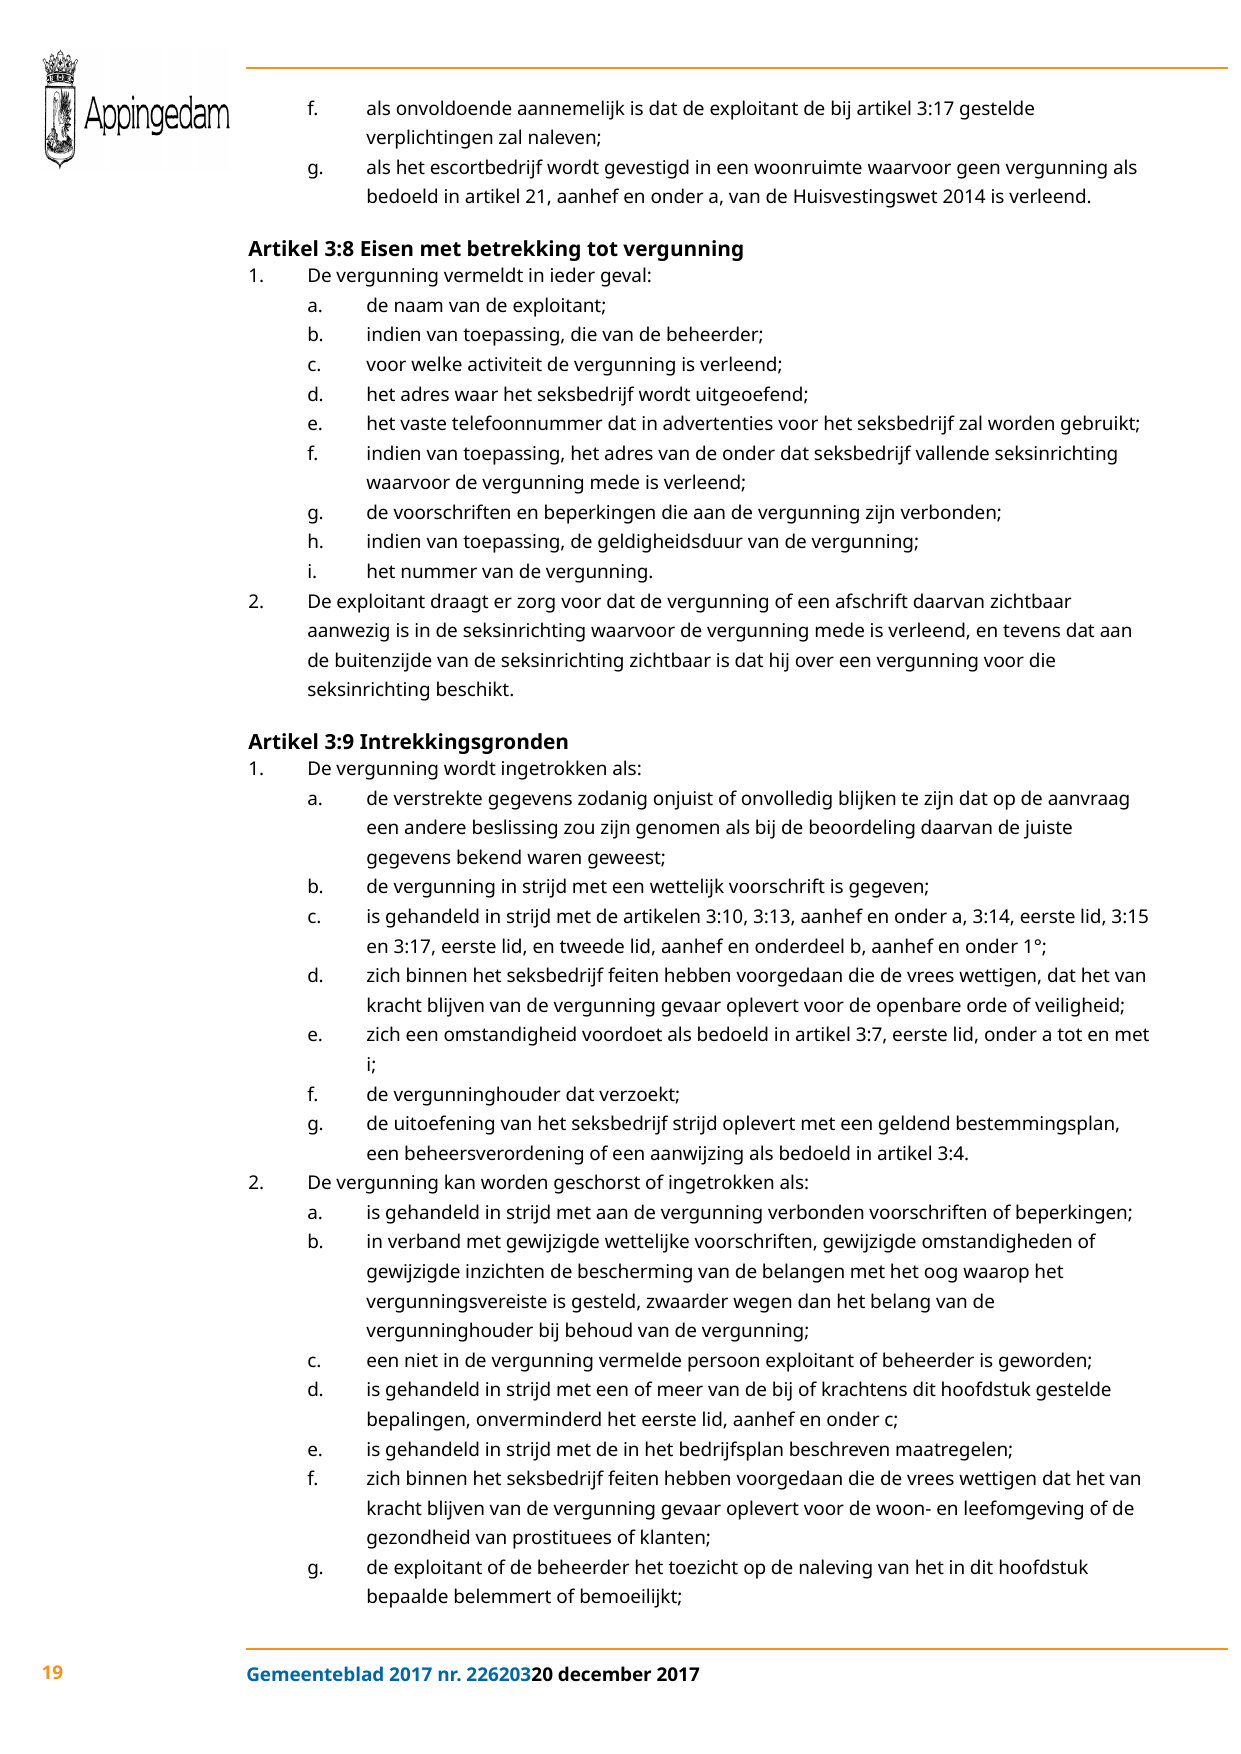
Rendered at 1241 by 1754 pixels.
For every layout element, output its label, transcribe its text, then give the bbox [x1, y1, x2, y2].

list als het escortbedrijf wordt gevestigd in een woonruimte waarvoor geen vergunning als bedoeld in artikel 21, aanhef en onder a, van de Huisvestingswet 2014 is verleend. [307, 154, 1152, 209]
list De vergunning kan worden geschorst of ingetrokken als: [248, 1169, 1152, 1195]
list indien van toepassing, de geldigheidsduur van de vergunning; [307, 529, 1152, 554]
list voor welke activiteit de vergunning is verleend; [307, 351, 1152, 377]
list indien van toepassing, die van de beheerder; [307, 322, 1152, 347]
list De vergunning vermeldt in ieder geval: [248, 262, 1152, 288]
list zich binnen het seksbedrijf feiten hebben voorgedaan die de vrees wettigen dat het van kracht blijven van de vergunning gevaar oplevert voor de woon- en leefomgeving of de gezondheid van prostituees of klanten; [307, 1465, 1152, 1550]
list in verband met gewijzigde wettelijke voorschriften, gewijzigde omstandigheden of gewijzigde inzichten de bescherming van de belangen met het oog waarop het vergunningsvereiste is gesteld, zwaarder wegen dan het belang van de vergunninghouder bij behoud van de vergunning; [307, 1229, 1152, 1343]
list is gehandeld in strijd met de in het bedrijfsplan beschreven maatregelen; [307, 1436, 1152, 1462]
list zich een omstandigheid voordoet als bedoeld in artikel 3:7, eerste lid, onder a tot en met i; [307, 1022, 1152, 1077]
list is gehandeld in strijd met een of meer van de bij of krachtens dit hoofdstuk gestelde bepalingen, onverminderd het eerste lid, aanhef en onder c; [307, 1377, 1152, 1432]
text Artikel 3:8 Eisen met betrekking tot vergunning [248, 234, 1152, 262]
list het nummer van de vergunning. [307, 558, 1152, 584]
list de vergunninghouder dat verzoekt; [307, 1081, 1152, 1107]
list indien van toepassing, het adres van de onder dat seksbedrijf vallende seksinrichting waarvoor de vergunning mede is verleend; [307, 440, 1152, 495]
list is gehandeld in strijd met de artikelen 3:10, 3:13, aanhef en onder a, 3:14, eerste lid, 3:15 en 3:17, eerste lid, en tweede lid, aanhef en onderdeel b, aanhef en onder 1°; [307, 903, 1152, 959]
list De exploitant draagt er zorg voor dat de vergunning of een afschrift daarvan zichtbaar aanwezig is in de seksinrichting waarvoor de vergunning mede is verleend, en tevens dat aan de buitenzijde van de seksinrichting zichtbaar is dat hij over een vergunning voor die seksinrichting beschikt. [248, 588, 1152, 702]
text Artikel 3:9 Intrekkingsgronden [248, 727, 1152, 755]
list het adres waar het seksbedrijf wordt uitgeoefend; [307, 381, 1152, 406]
list als onvoldoende aannemelijk is dat de exploitant de bij artikel 3:17 gestelde verplichtingen zal naleven; [307, 95, 1152, 150]
list is gehandeld in strijd met aan de vergunning verbonden voorschriften of beperkingen; [307, 1199, 1152, 1225]
picture [41, 47, 231, 172]
list de vergunning in strijd met een wettelijk voorschrift is gegeven; [307, 874, 1152, 899]
list de uitoefening van het seksbedrijf strijd oplevert met een geldend bestemmingsplan, een beheersverordening of een aanwijzing als bedoeld in artikel 3:4. [307, 1110, 1152, 1166]
list de exploitant of de beheerder het toezicht op de naleving van het in dit hoofdstuk bepaalde belemmert of bemoeilijkt; [307, 1554, 1152, 1609]
list een niet in de vergunning vermelde persoon exploitant of beheerder is geworden; [307, 1347, 1152, 1373]
list de naam van de exploitant; [307, 292, 1152, 318]
list zich binnen het seksbedrijf feiten hebben voorgedaan die de vrees wettigen, dat het van kracht blijven van de vergunning gevaar oplevert voor de openbare orde of veiligheid; [307, 962, 1152, 1018]
list het vaste telefoonnummer dat in advertenties voor het seksbedrijf zal worden gebruikt; [307, 410, 1152, 436]
list de verstrekte gegevens zodanig onjuist of onvolledig blijken te zijn dat op de aanvraag een andere beslissing zou zijn genomen als bij de beoordeling daarvan de juiste gegevens bekend waren geweest; [307, 785, 1152, 870]
list De vergunning wordt ingetrokken als: [248, 755, 1152, 781]
list de voorschriften en beperkingen die aan de vergunning zijn verbonden; [307, 499, 1152, 525]
